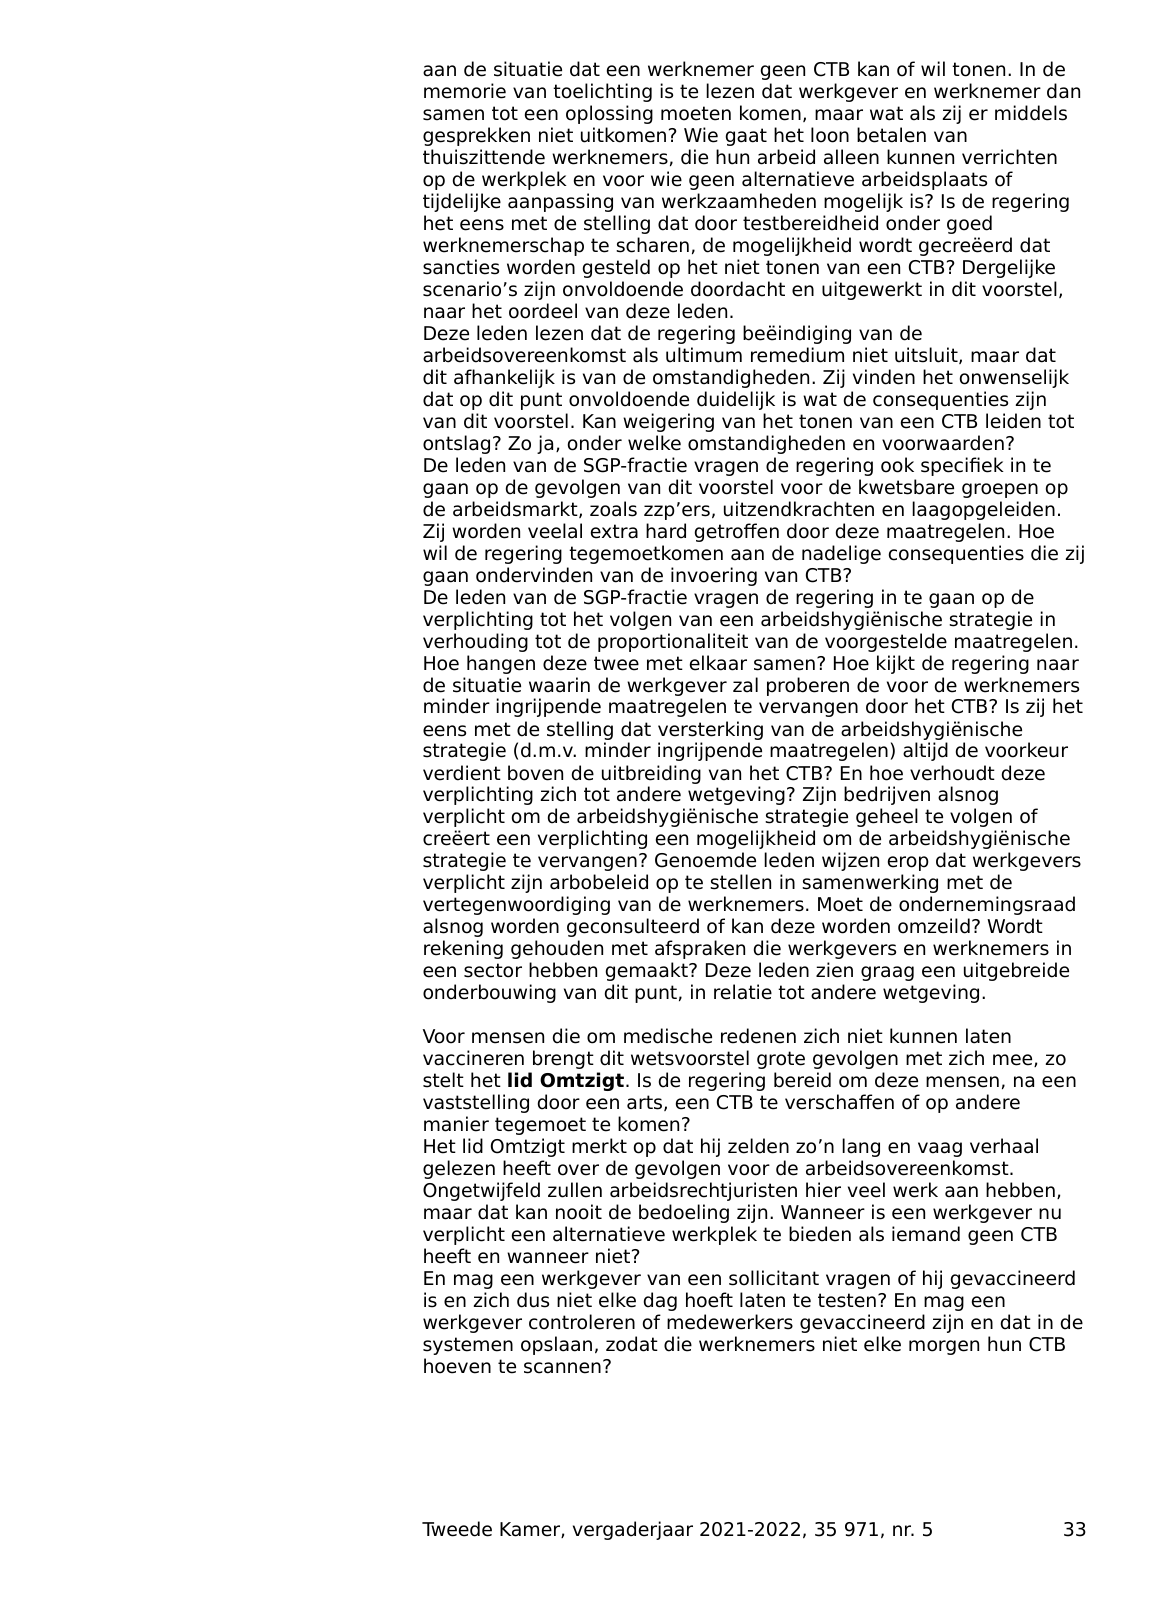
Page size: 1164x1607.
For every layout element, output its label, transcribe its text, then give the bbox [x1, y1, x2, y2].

text Voor mensen die om medische redenen zich niet kunnen laten vaccineren brengt dit wetsvoorstel grote gevolgen met zich mee, zo stelt het lid Omtzigt. Is de regering bereid om deze mensen, na een vaststelling door een arts, een CTB te verschaffen of op andere manier tegemoet te komen? [422, 1026, 1087, 1136]
text Het lid Omtzigt merkt op dat hij zelden zo’n lang en vaag verhaal gelezen heeft over de gevolgen voor de arbeidsovereenkomst. Ongetwijfeld zullen arbeidsrechtjuristen hier veel werk aan hebben, maar dat kan nooit de bedoeling zijn. Wanneer is een werkgever nu verplicht een alternatieve werkplek te bieden als iemand geen CTB heeft en wanneer niet? [422, 1136, 1087, 1268]
text En mag een werkgever van een sollicitant vragen of hij gevaccineerd is en zich dus niet elke dag hoeft laten te testen? En mag een werkgever controleren of medewerkers gevaccineerd zijn en dat in de systemen opslaan, zodat die werknemers niet elke morgen hun CTB hoeven te scannen? [422, 1268, 1087, 1378]
text Deze leden lezen dat de regering beëindiging van de arbeidsovereenkomst als ultimum remedium niet uitsluit, maar dat dit afhankelijk is van de omstandigheden. Zij vinden het onwenselijk dat op dit punt onvoldoende duidelijk is wat de consequenties zijn van dit voorstel. Kan weigering van het tonen van een CTB leiden tot ontslag? Zo ja, onder welke omstandigheden en voorwaarden? [422, 323, 1087, 455]
text De leden van de SGP-fractie vragen de regering ook specifiek in te gaan op de gevolgen van dit voorstel voor de kwetsbare groepen op de arbeidsmarkt, zoals zzp’ers, uitzendkrachten en laagopgeleiden. Zij worden veelal extra hard getroffen door deze maatregelen. Hoe wil de regering tegemoetkomen aan de nadelige consequenties die zij gaan ondervinden van de invoering van CTB? [422, 455, 1087, 587]
text aan de situatie dat een werknemer geen CTB kan of wil tonen. In de memorie van toelichting is te lezen dat werkgever en werknemer dan samen tot een oplossing moeten komen, maar wat als zij er middels gesprekken niet uitkomen? Wie gaat het loon betalen van thuiszittende werknemers, die hun arbeid alleen kunnen verrichten op de werkplek en voor wie geen alternatieve arbeidsplaats of tijdelijke aanpassing van werkzaamheden mogelijk is? Is de regering het eens met de stelling dat door testbereidheid onder goed werknemerschap te scharen, de mogelijkheid wordt gecreëerd dat sancties worden gesteld op het niet tonen van een CTB? Dergelijke scenario’s zijn onvoldoende doordacht en uitgewerkt in dit voorstel, naar het oordeel van deze leden. [422, 59, 1087, 323]
text De leden van de SGP-fractie vragen de regering in te gaan op de verplichting tot het volgen van een arbeidshygiënische strategie in verhouding tot de proportionaliteit van de voorgestelde maatregelen. Hoe hangen deze twee met elkaar samen? Hoe kijkt de regering naar de situatie waarin de werkgever zal proberen de voor de werknemers minder ingrijpende maatregelen te vervangen door het CTB? Is zij het eens met de stelling dat versterking van de arbeidshygiënische strategie (d.m.v. minder ingrijpende maatregelen) altijd de voorkeur verdient boven de uitbreiding van het CTB? En hoe verhoudt deze verplichting zich tot andere wetgeving? Zijn bedrijven alsnog verplicht om de arbeidshygiënische strategie geheel te volgen of creëert een verplichting een mogelijkheid om de arbeidshygiënische strategie te vervangen? Genoemde leden wijzen erop dat werkgevers verplicht zijn arbobeleid op te stellen in samenwerking met de vertegenwoordiging van de werknemers. Moet de ondernemingsraad alsnog worden geconsulteerd of kan deze worden omzeild? Wordt rekening gehouden met afspraken die werkgevers en werknemers in een sector hebben gemaakt? Deze leden zien graag een uitgebreide onderbouwing van dit punt, in relatie tot andere wetgeving. [422, 587, 1087, 1004]
